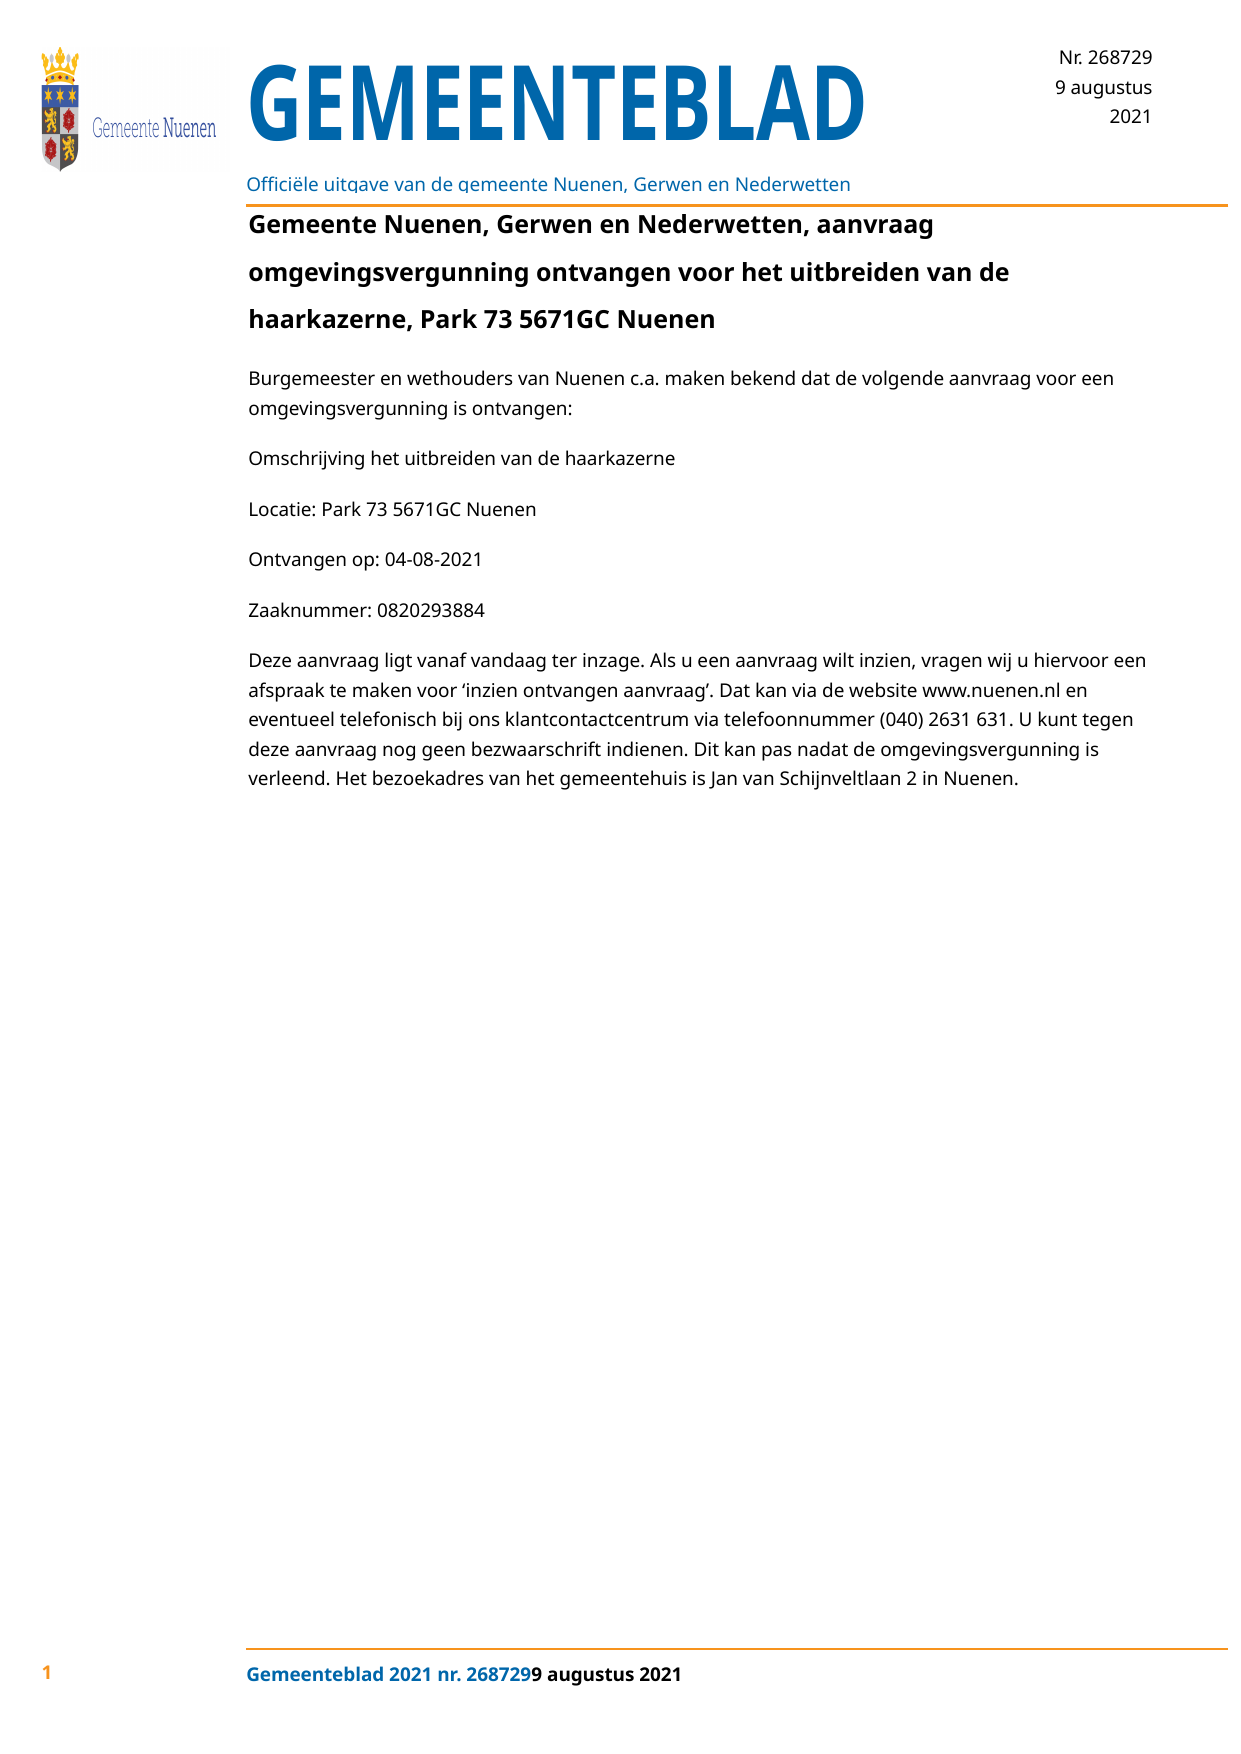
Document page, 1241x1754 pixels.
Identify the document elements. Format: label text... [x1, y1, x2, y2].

picture [41, 47, 231, 172]
text Ontvangen op: 04-08-2021 [248, 546, 1152, 572]
text Locatie: Park 73 5671GC Nuenen [248, 496, 1152, 522]
text Zaaknummer: 0820293884 [248, 597, 1152, 622]
text Omschrijving het uitbreiden van de haarkazerne [248, 446, 1152, 471]
text Burgemeester en wethouders van Nuenen c.a. maken bekend dat de volgende aanvraag voor een omgevingsvergunning is ontvangen: [248, 366, 1152, 421]
text Deze aanvraag ligt vanaf vandaag ter inzage. Als u een aanvraag wilt inzien, vragen wij u hiervoor een afspraak te maken voor ‘inzien ontvangen aanvraag’. Dat kan via de website www.nuenen.nl en eventueel telefonisch bij ons klantcontactcentrum via telefoonnummer (040) 2631 631. U kunt tegen deze aanvraag nog geen bezwaarschrift indienen. Dit kan pas nadat de omgevingsvergunning is verleend. Het bezoekadres van het gemeentehuis is Jan van Schijnveltlaan 2 in Nuenen. [248, 647, 1152, 791]
text Gemeente Nuenen, Gerwen en Nederwetten, aanvraag omgevingsvergunning ontvangen voor het uitbreiden van de haarkazerne, Park 73 5671GC Nuenen [248, 207, 1152, 336]
